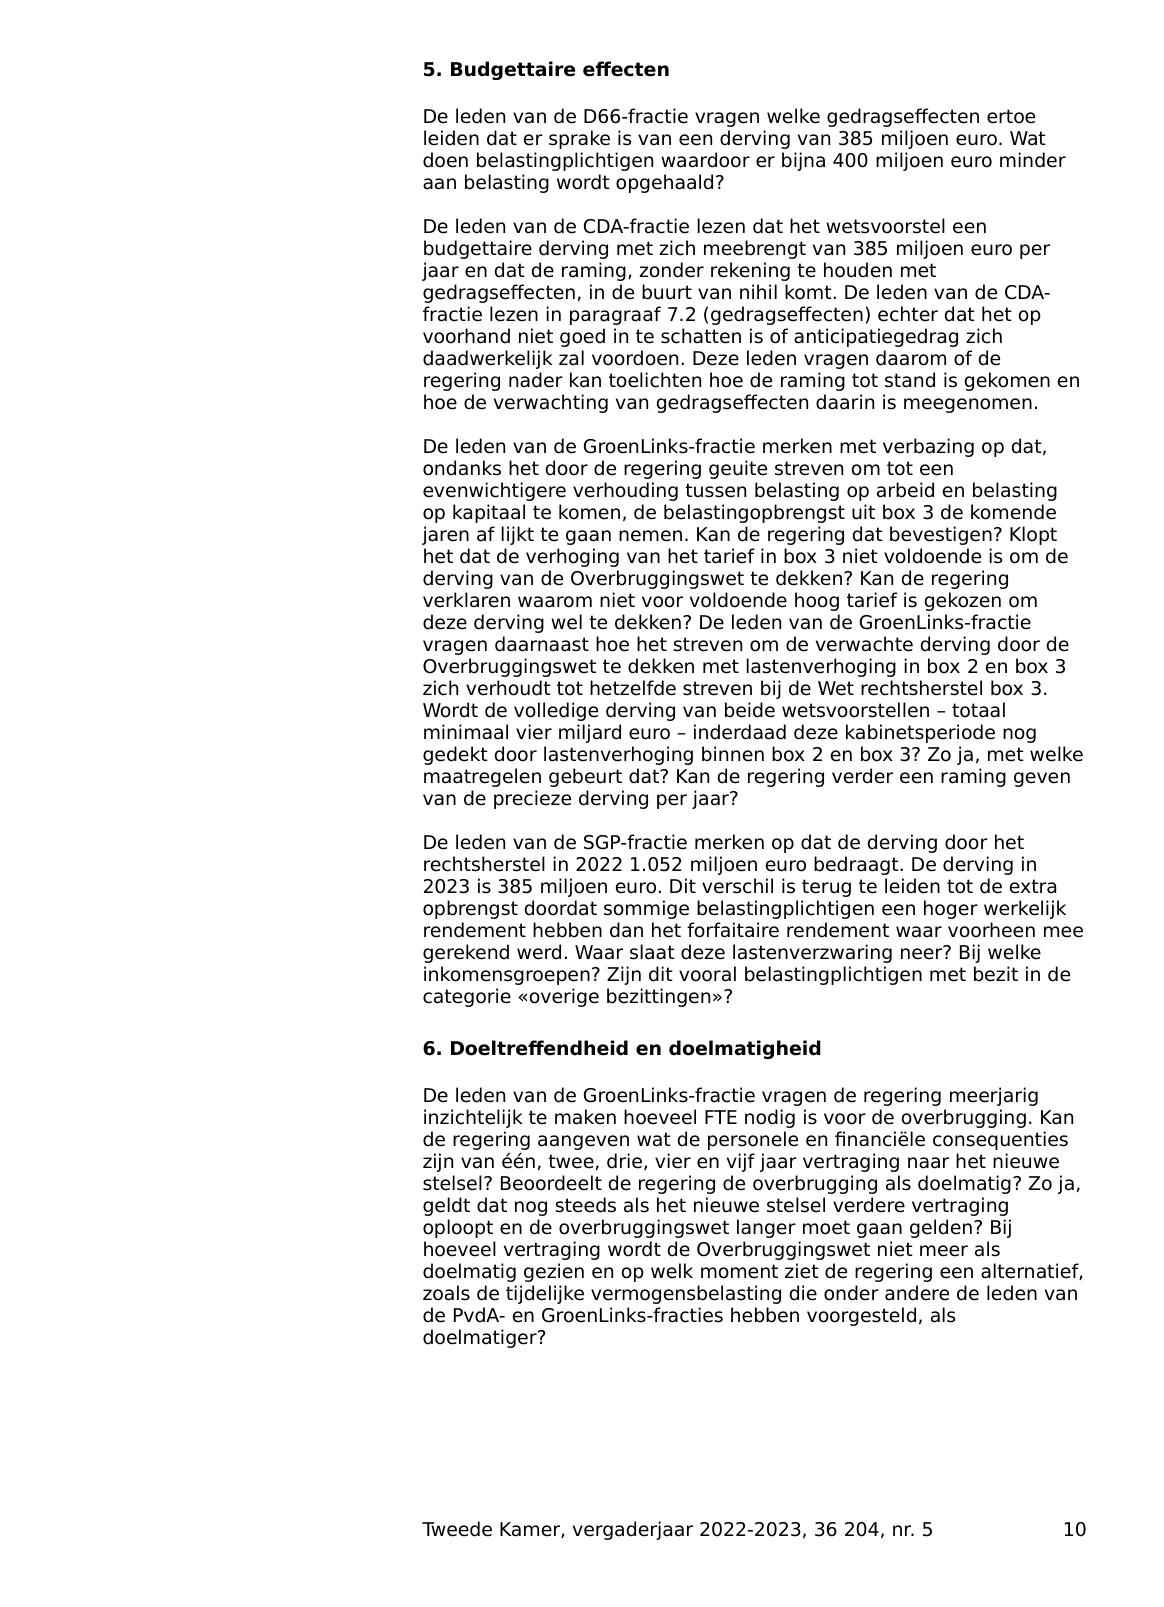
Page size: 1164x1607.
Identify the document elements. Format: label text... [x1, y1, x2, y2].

text De leden van de SGP-fractie merken op dat de derving door het rechtsherstel in 2022 1.052 miljoen euro bedraagt. De derving in 2023 is 385 miljoen euro. Dit verschil is terug te leiden tot de extra opbrengst doordat sommige belastingplichtigen een hoger werkelijk rendement hebben dan het forfaitaire rendement waar voorheen mee gerekend werd. Waar slaat deze lastenverzwaring neer? Bij welke inkomensgroepen? Zijn dit vooral belastingplichtigen met bezit in de categorie «overige bezittingen»? [422, 832, 1087, 1008]
text De leden van de CDA-fractie lezen dat het wetsvoorstel een budgettaire derving met zich meebrengt van 385 miljoen euro per jaar en dat de raming, zonder rekening te houden met gedragseffecten, in de buurt van nihil komt. De leden van de CDA-fractie lezen in paragraaf 7.2 (gedragseffecten) echter dat het op voorhand niet goed in te schatten is of anticipatiegedrag zich daadwerkelijk zal voordoen. Deze leden vragen daarom of de regering nader kan toelichten hoe de raming tot stand is gekomen en hoe de verwachting van gedragseffecten daarin is meegenomen. [422, 216, 1087, 414]
text De leden van de GroenLinks-fractie merken met verbazing op dat, ondanks het door de regering geuite streven om tot een evenwichtigere verhouding tussen belasting op arbeid en belasting op kapitaal te komen, de belastingopbrengst uit box 3 de komende jaren af lijkt te gaan nemen. Kan de regering dat bevestigen? Klopt het dat de verhoging van het tarief in box 3 niet voldoende is om de derving van de Overbruggingswet te dekken? Kan de regering verklaren waarom niet voor voldoende hoog tarief is gekozen om deze derving wel te dekken? De leden van de GroenLinks-fractie vragen daarnaast hoe het streven om de verwachte derving door de Overbruggingswet te dekken met lastenverhoging in box 2 en box 3 zich verhoudt tot hetzelfde streven bij de Wet rechtsherstel box 3. Wordt de volledige derving van beide wetsvoorstellen – totaal minimaal vier miljard euro – inderdaad deze kabinetsperiode nog gedekt door lastenverhoging binnen box 2 en box 3? Zo ja, met welke maatregelen gebeurt dat? Kan de regering verder een raming geven van de precieze derving per jaar? [422, 436, 1087, 810]
text De leden van de GroenLinks-fractie vragen de regering meerjarig inzichtelijk te maken hoeveel FTE nodig is voor de overbrugging. Kan de regering aangeven wat de personele en financiële consequenties zijn van één, twee, drie, vier en vijf jaar vertraging naar het nieuwe stelsel? Beoordeelt de regering de overbrugging als doelmatig? Zo ja, geldt dat nog steeds als het nieuwe stelsel verdere vertraging oploopt en de overbruggingswet langer moet gaan gelden? Bij hoeveel vertraging wordt de Overbruggingswet niet meer als doelmatig gezien en op welk moment ziet de regering een alternatief, zoals de tijdelijke vermogensbelasting die onder andere de leden van de PvdA- en GroenLinks-fracties hebben voorgesteld, als doelmatiger? [422, 1085, 1087, 1348]
subtitle 6. Doeltreffendheid en doelmatigheid [422, 1038, 1087, 1060]
subtitle 5. Budgettaire effecten [422, 59, 1087, 81]
text De leden van de D66-fractie vragen welke gedragseffecten ertoe leiden dat er sprake is van een derving van 385 miljoen euro. Wat doen belastingplichtigen waardoor er bijna 400 miljoen euro minder aan belasting wordt opgehaald? [422, 106, 1087, 194]
